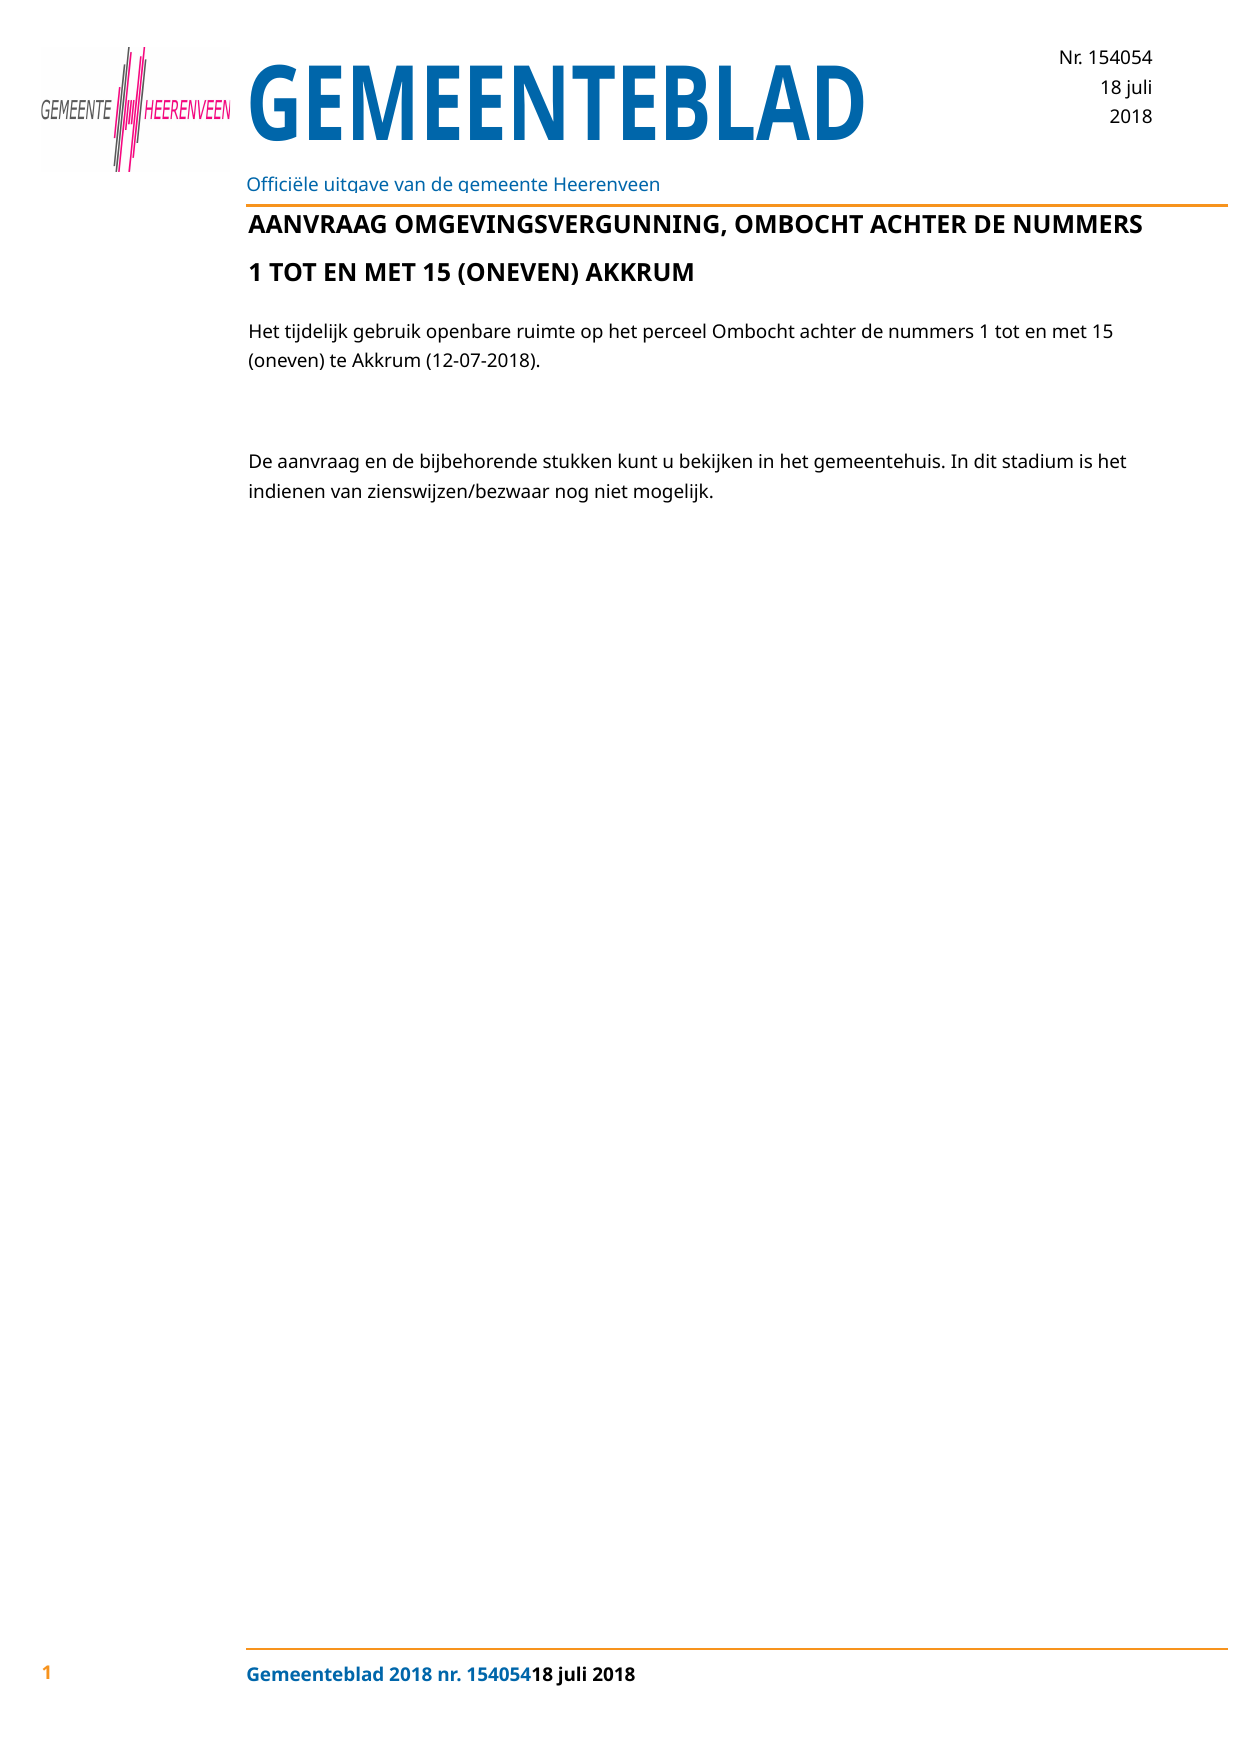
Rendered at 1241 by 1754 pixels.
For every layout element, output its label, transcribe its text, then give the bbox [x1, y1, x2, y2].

text Het tijdelijk gebruik openbare ruimte op het perceel Ombocht achter de nummers 1 tot en met 15 (oneven) te Akkrum (12-07-2018). [248, 318, 1152, 373]
picture [41, 47, 231, 172]
text De aanvraag en de bijbehorende stukken kunt u bekijken in het gemeentehuis. In dit stadium is het indienen van zienswijzen/bezwaar nog niet mogelijk. [248, 448, 1152, 504]
text AANVRAAG OMGEVINGSVERGUNNING, OMBOCHT ACHTER DE NUMMERS 1 TOT EN MET 15 (ONEVEN) AKKRUM [248, 207, 1152, 288]
